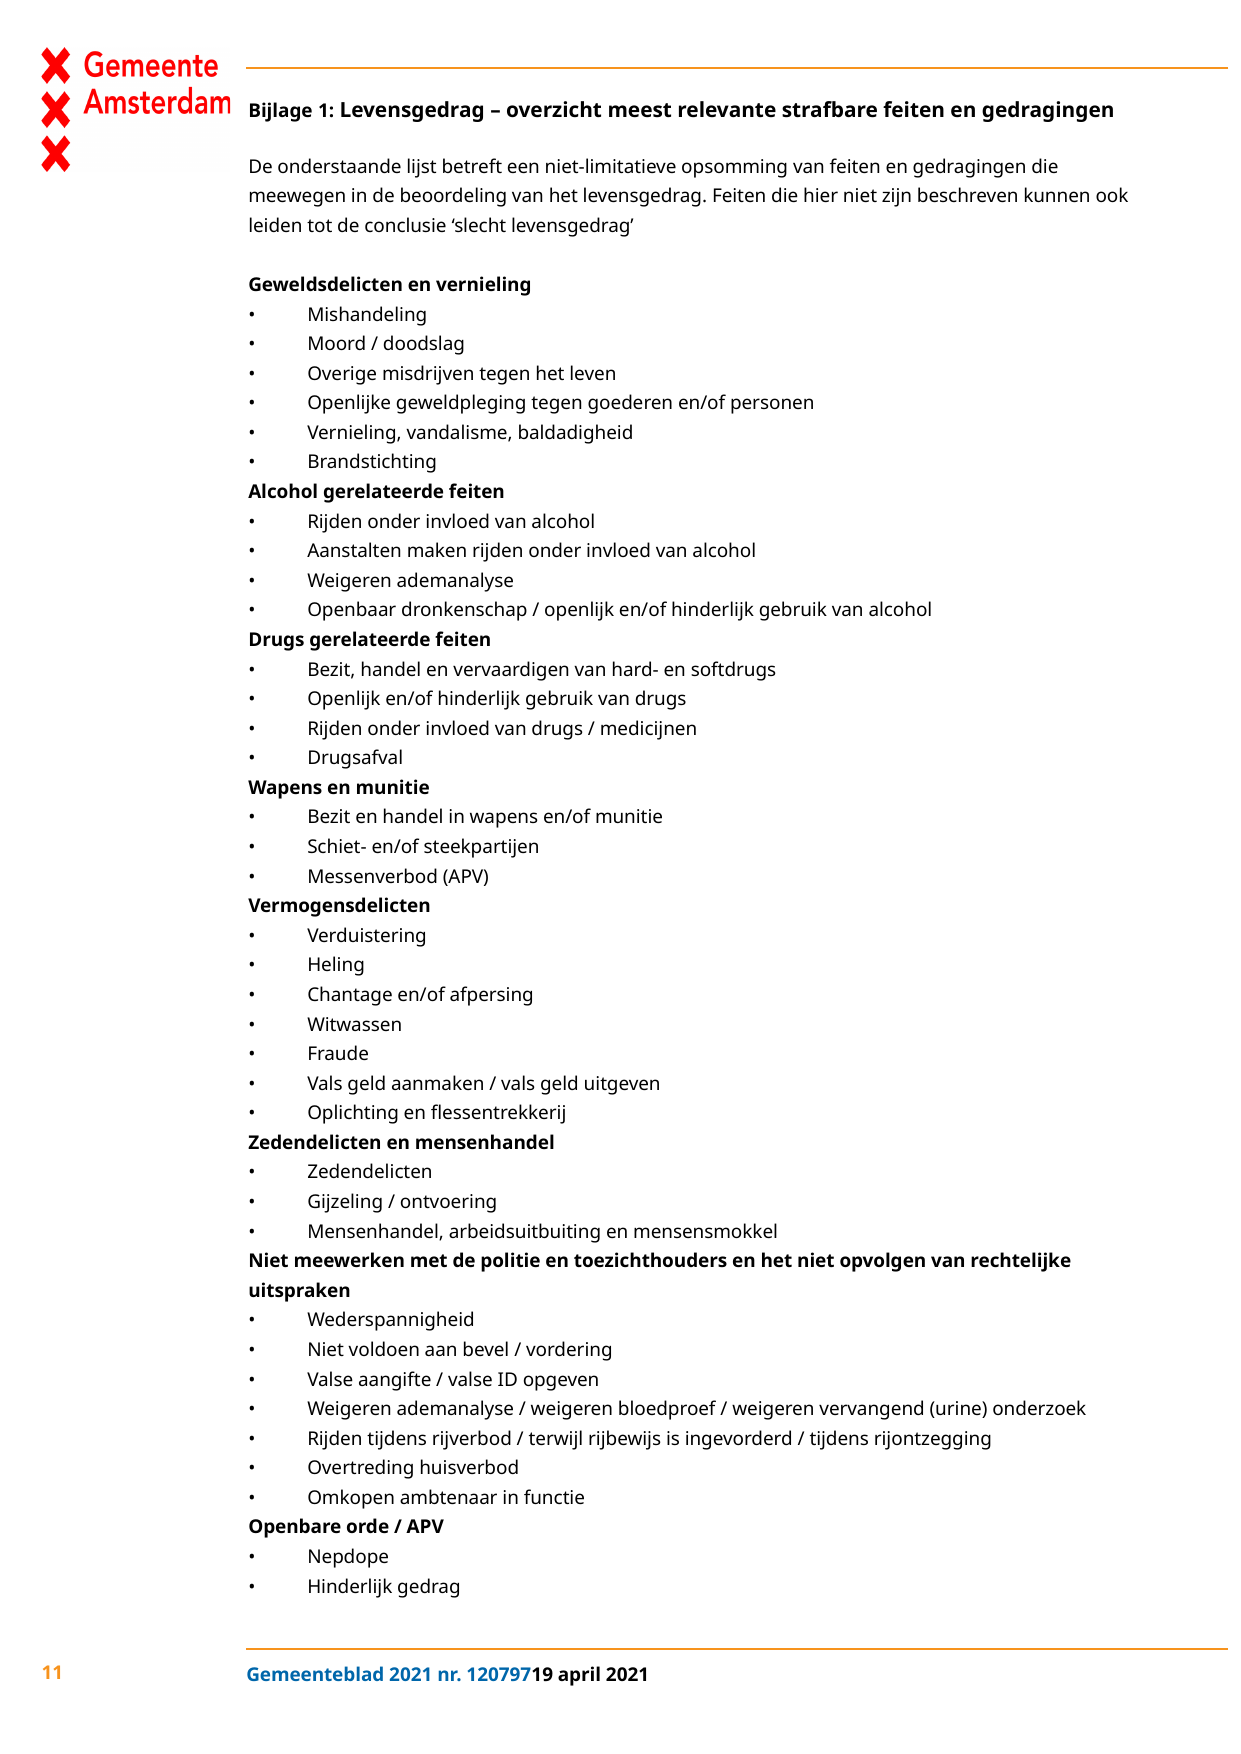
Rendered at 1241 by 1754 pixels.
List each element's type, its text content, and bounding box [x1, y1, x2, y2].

list Overige misdrijven tegen het leven [248, 360, 1152, 386]
list Openlijk en/of hinderlijk gebruik van drugs [248, 685, 1152, 711]
list Schiet- en/of steekpartijen [248, 833, 1152, 859]
text Geweldsdelicten en vernieling [248, 271, 1152, 297]
list Vernieling, vandalisme, baldadigheid [248, 419, 1152, 445]
list Vals geld aanmaken / vals geld uitgeven [248, 1070, 1152, 1096]
list Bezit, handel en vervaardigen van hard- en softdrugs [248, 656, 1152, 682]
picture [41, 47, 231, 172]
list Oplichting en flessentrekkerij [248, 1099, 1152, 1125]
list Brandstichting [248, 449, 1152, 474]
list Messenverbod (APV) [248, 863, 1152, 889]
text Drugs gerelateerde feiten [248, 626, 1152, 652]
list Rijden onder invloed van alcohol [248, 508, 1152, 534]
list Mishandeling [248, 301, 1152, 327]
text Niet meewerken met de politie en toezichthouders en het niet opvolgen van rechtelijke uitspraken [248, 1247, 1152, 1303]
list Moord / doodslag [248, 330, 1152, 356]
list Weigeren ademanalyse [248, 567, 1152, 593]
list Drugsafval [248, 744, 1152, 770]
list Rijden tijdens rijverbod / terwijl rijbewijs is ingevorderd / tijdens rijontzegging [248, 1425, 1152, 1451]
list Valse aangifte / valse ID opgeven [248, 1366, 1152, 1392]
text Zedendelicten en mensenhandel [248, 1129, 1152, 1155]
list Bezit en handel in wapens en/of munitie [248, 804, 1152, 829]
text Openbare orde / APV [248, 1514, 1152, 1539]
list Hinderlijk gedrag [248, 1573, 1152, 1599]
list Heling [248, 952, 1152, 977]
text De onderstaande lijst betreft een niet-limitatieve opsomming van feiten en gedragingen die meewegen in de beoordeling van het levensgedrag. Feiten die hier niet zijn beschreven kunnen ook leiden tot de conclusie ‘slecht levensgedrag’ [248, 153, 1152, 238]
list Verduistering [248, 922, 1152, 948]
list Weigeren ademanalyse / weigeren bloedproef / weigeren vervangend (urine) onderzoek [248, 1395, 1152, 1421]
list Openlijke geweldpleging tegen goederen en/of personen [248, 389, 1152, 415]
list Gijzeling / ontvoering [248, 1188, 1152, 1214]
text Bijlage 1: Levensgedrag – overzicht meest relevante strafbare feiten en gedragingen [248, 95, 1152, 123]
list Nepdope [248, 1543, 1152, 1569]
list Rijden onder invloed van drugs / medicijnen [248, 715, 1152, 741]
list Mensenhandel, arbeidsuitbuiting en mensensmokkel [248, 1218, 1152, 1244]
list Chantage en/of afpersing [248, 981, 1152, 1007]
list Niet voldoen aan bevel / vordering [248, 1336, 1152, 1362]
list Omkopen ambtenaar in functie [248, 1484, 1152, 1510]
list Openbaar dronkenschap / openlijk en/of hinderlijk gebruik van alcohol [248, 597, 1152, 622]
list Overtreding huisverbod [248, 1454, 1152, 1480]
list Zedendelicten [248, 1159, 1152, 1184]
list Witwassen [248, 1011, 1152, 1037]
text Vermogensdelicten [248, 892, 1152, 918]
list Wederspannigheid [248, 1307, 1152, 1332]
list Fraude [248, 1040, 1152, 1066]
list Aanstalten maken rijden onder invloed van alcohol [248, 537, 1152, 563]
text Alcohol gerelateerde feiten [248, 478, 1152, 504]
text Wapens en munitie [248, 774, 1152, 800]
